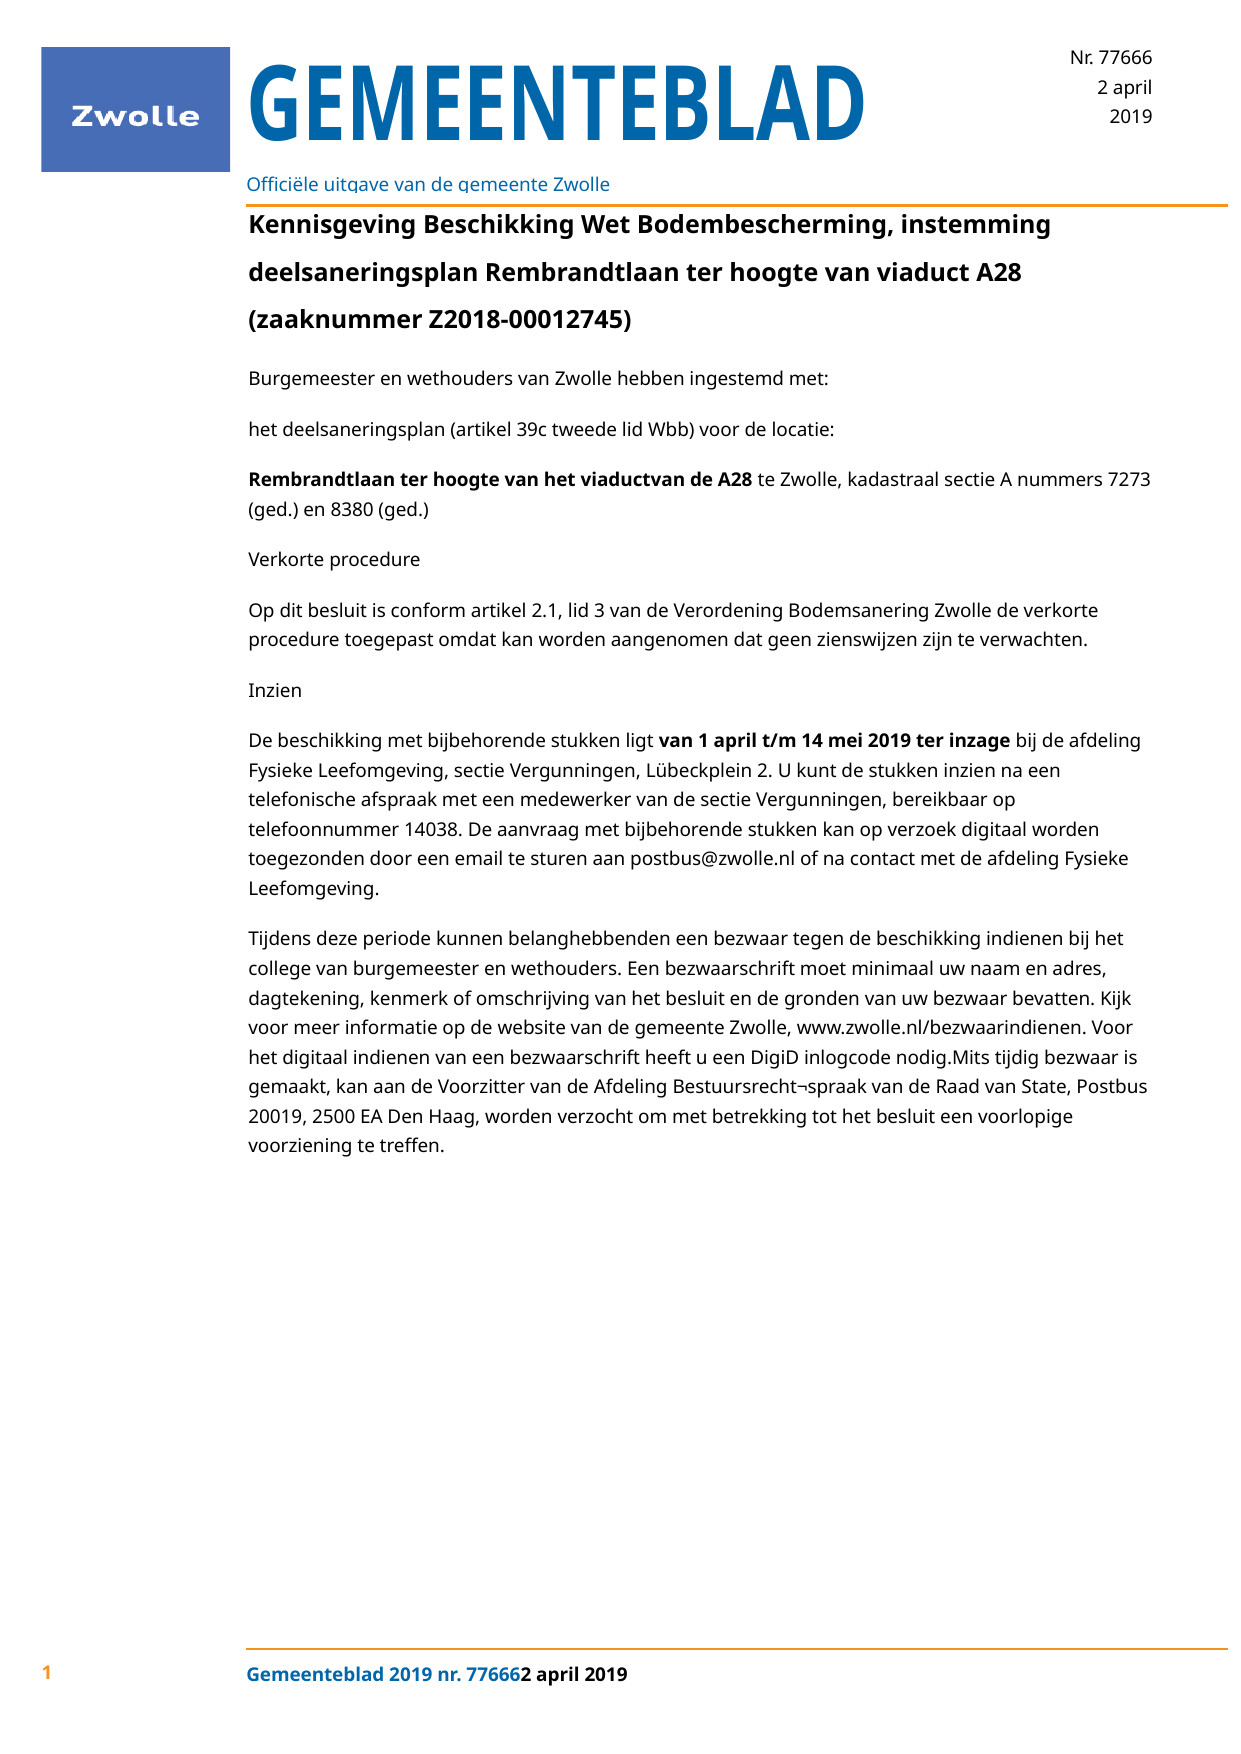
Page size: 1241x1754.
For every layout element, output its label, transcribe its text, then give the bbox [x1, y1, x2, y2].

text het deelsaneringsplan (artikel 39c tweede lid Wbb) voor de locatie: [248, 416, 1152, 442]
text De beschikking met bijbehorende stukken ligt van 1 april t/m 14 mei 2019 ter inzage bij de afdeling Fysieke Leefomgeving, sectie Vergunningen, Lübeckplein 2. U kunt de stukken inzien na een telefonische afspraak met een medewerker van de sectie Vergunningen, bereikbaar op telefoonnummer 14038. De aanvraag met bijbehorende stukken kan op verzoek digitaal worden toegezonden door een email te sturen aan postbus@zwolle.nl of na contact met de afdeling Fysieke Leefomgeving. [248, 727, 1152, 901]
text Burgemeester en wethouders van Zwolle hebben ingestemd met: [248, 366, 1152, 391]
text Rembrandtlaan ter hoogte van het viaductvan de A28 te Zwolle, kadastraal sectie A nummers 7273 (ged.) en 8380 (ged.) [248, 466, 1152, 522]
text Op dit besluit is conform artikel 2.1, lid 3 van de Verordening Bodemsanering Zwolle de verkorte procedure toegepast omdat kan worden aangenomen dat geen zienswijzen zijn te verwachten. [248, 597, 1152, 652]
text Inzien [248, 677, 1152, 702]
text Kennisgeving Beschikking Wet Bodembescherming, instemming deelsaneringsplan Rembrandtlaan ter hoogte van viaduct A28 (zaaknummer Z2018-00012745) [248, 207, 1152, 336]
picture [41, 47, 231, 172]
text Tijdens deze periode kunnen belanghebbenden een bezwaar tegen de beschikking indienen bij het college van burgemeester en wethouders. Een bezwaarschrift moet minimaal uw naam en adres, dagtekening, kenmerk of omschrijving van het besluit en de gronden van uw bezwaar bevatten. Kijk voor meer informatie op de website van de gemeente Zwolle, www.zwolle.nl/bezwaarindienen. Voor het digitaal indienen van een bezwaarschrift heeft u een DigiD inlogcode nodig.Mits tijdig bezwaar is gemaakt, kan aan de Voorzitter van de Afdeling Bestuursrecht¬spraak van de Raad van State, Postbus 20019, 2500 EA Den Haag, worden verzocht om met betrekking tot het besluit een voorlopige voorziening te treffen. [248, 926, 1152, 1158]
text Verkorte procedure [248, 546, 1152, 572]
